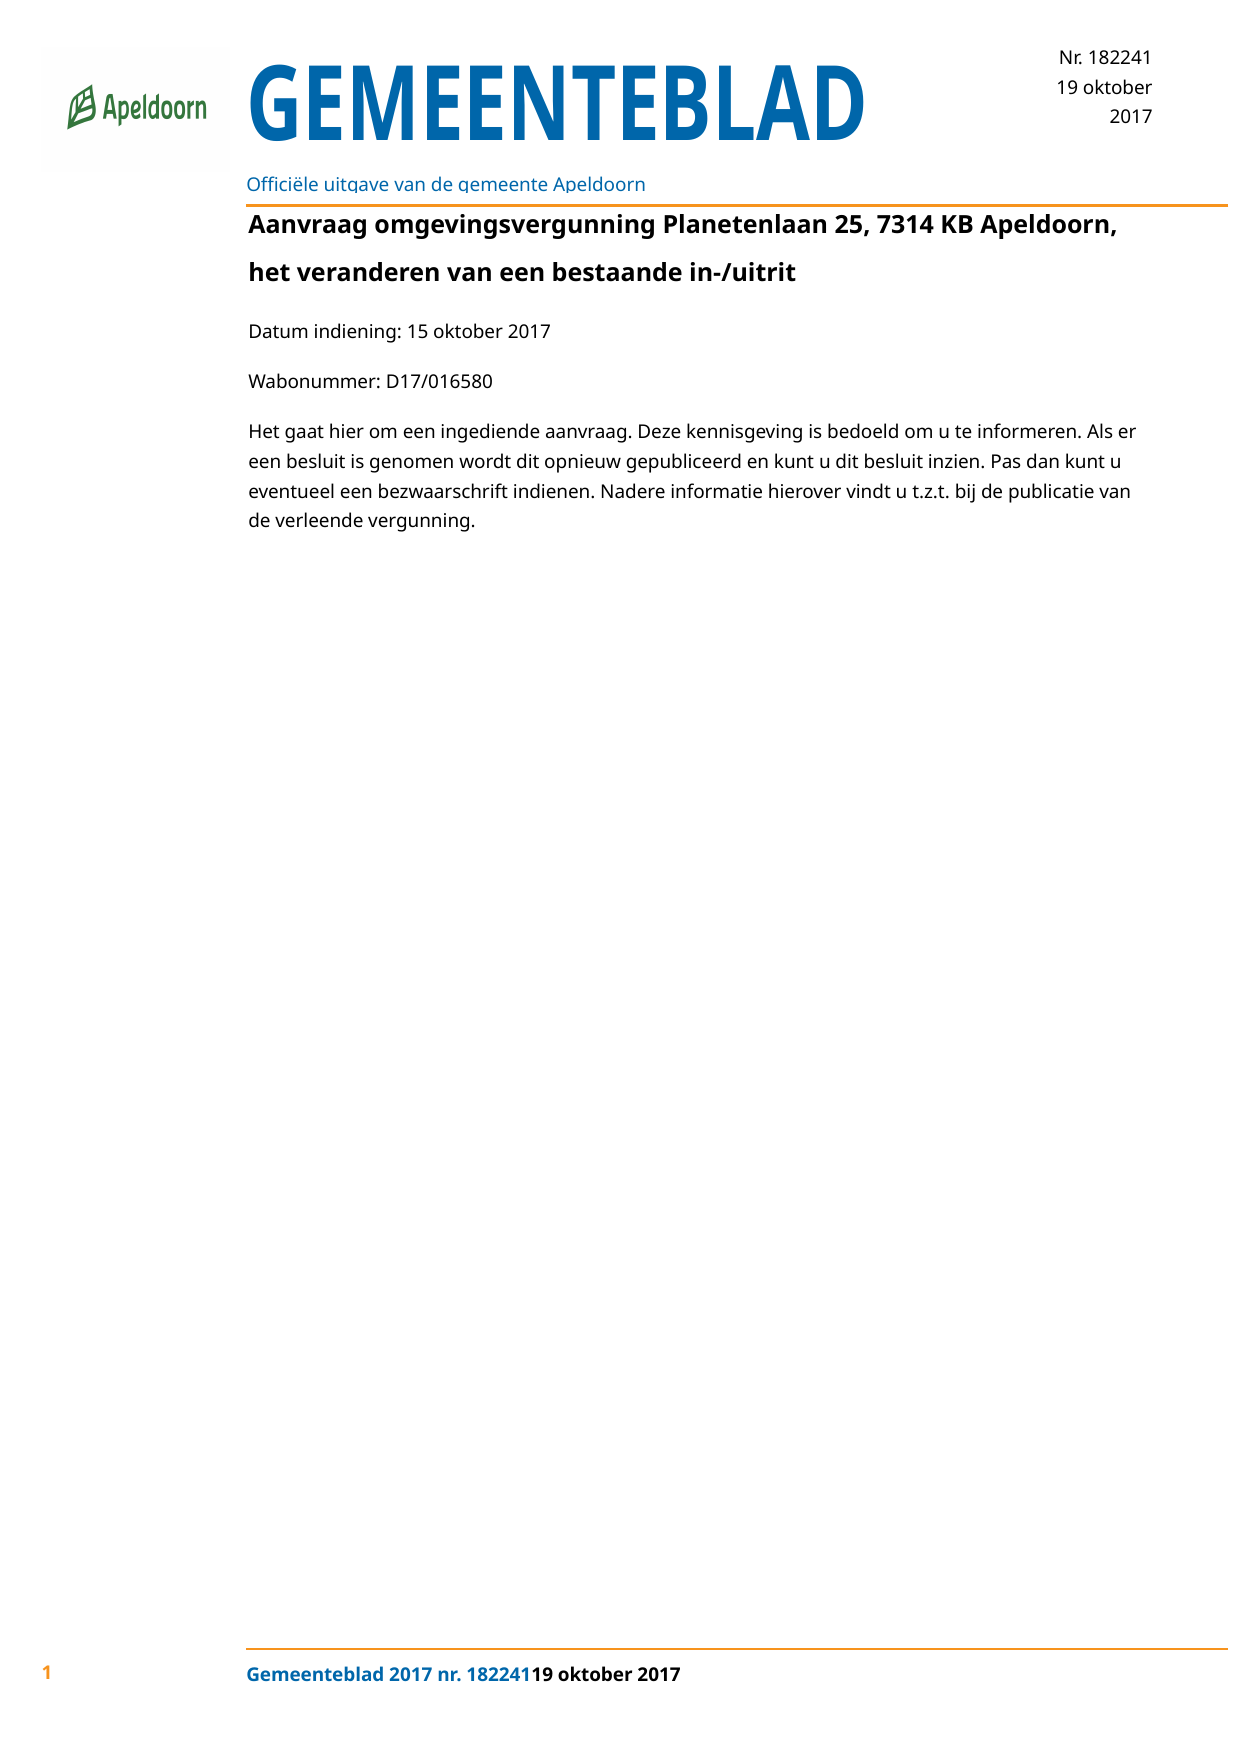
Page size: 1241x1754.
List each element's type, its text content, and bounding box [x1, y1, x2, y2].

text Het gaat hier om een ingediende aanvraag. Deze kennisgeving is bedoeld om u te informeren. Als er een besluit is genomen wordt dit opnieuw gepubliceerd en kunt u dit besluit inzien. Pas dan kunt u eventueel een bezwaarschrift indienen. Nadere informatie hierover vindt u t.z.t. bij de publicatie van de verleende vergunning. [248, 419, 1152, 533]
text Wabonummer: D17/016580 [248, 368, 1152, 394]
picture [41, 47, 231, 172]
text Datum indiening: 15 oktober 2017 [248, 318, 1152, 344]
text Aanvraag omgevingsvergunning Planetenlaan 25, 7314 KB Apeldoorn, het veranderen van een bestaande in-/uitrit [248, 207, 1152, 288]
